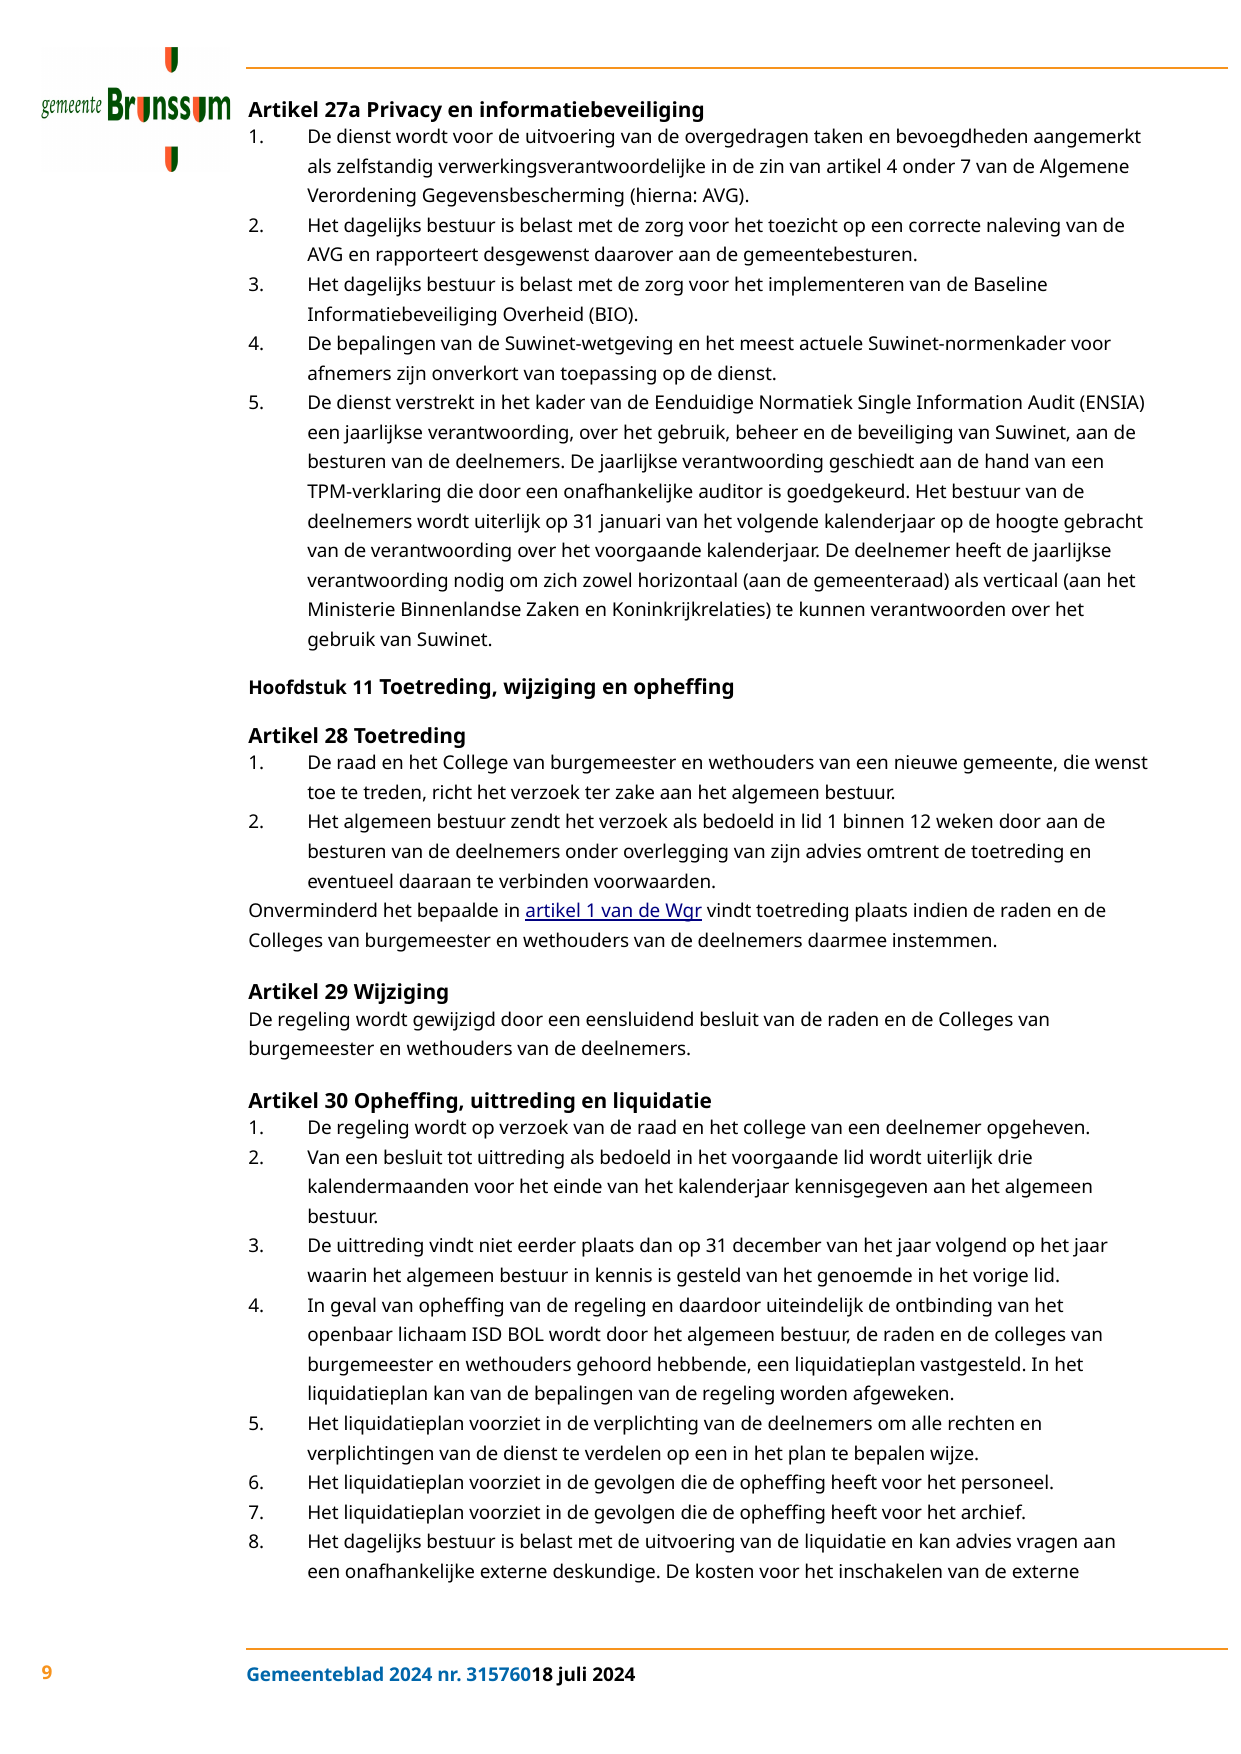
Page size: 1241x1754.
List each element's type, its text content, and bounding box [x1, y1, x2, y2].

list De uittreding vindt niet eerder plaats dan op 31 december van het jaar volgend op het jaar waarin het algemeen bestuur in kennis is gesteld van het genoemde in het vorige lid. [248, 1233, 1152, 1288]
list Het dagelijks bestuur is belast met de zorg voor het implementeren van de Baseline Informatiebeveiliging Overheid (BIO). [248, 271, 1152, 326]
list Het liquidatieplan voorziet in de gevolgen die de opheffing heeft voor het archief. [248, 1499, 1152, 1524]
text Artikel 29 Wijziging [248, 977, 1152, 1006]
text Onverminderd het bepaalde in artikel 1 van de Wgr vindt toetreding plaats indien de raden en de Colleges van burgemeester en wethouders van de deelnemers daarmee instemmen. [248, 897, 1152, 953]
list De bepalingen van de Suwinet-wetgeving en het meest actuele Suwinet-normenkader voor afnemers zijn onverkort van toepassing op de dienst. [248, 330, 1152, 386]
list Het algemeen bestuur zendt het verzoek als bedoeld in lid 1 binnen 12 weken door aan de besturen van de deelnemers onder overlegging van zijn advies omtrent de toetreding en eventueel daaraan te verbinden voorwaarden. [248, 809, 1152, 893]
list In geval van opheffing van de regeling en daardoor uiteindelijk de ontbinding van het openbaar lichaam ISD BOL wordt door het algemeen bestuur, de raden en de colleges van burgemeester en wethouders gehoord hebbende, een liquidatieplan vastgesteld. In het liquidatieplan kan van de bepalingen van de regeling worden afgeweken. [248, 1292, 1152, 1406]
text Hoofdstuk 11 Toetreding, wijziging en opheffing [248, 672, 1152, 700]
list De dienst wordt voor de uitvoering van de overgedragen taken en bevoegdheden aangemerkt als zelfstandig verwerkingsverantwoordelijke in de zin van artikel 4 onder 7 van de Algemene Verordening Gegevensbescherming (hierna: AVG). [248, 123, 1152, 208]
text Artikel 28 Toetreding [248, 721, 1152, 749]
list Het dagelijks bestuur is belast met de uitvoering van de liquidatie en kan advies vragen aan een onafhankelijke externe deskundige. De kosten voor het inschakelen van de externe [248, 1528, 1152, 1584]
list De regeling wordt op verzoek van de raad en het college van een deelnemer opgeheven. [248, 1114, 1152, 1140]
list Het liquidatieplan voorziet in de verplichting van de deelnemers om alle rechten en verplichtingen van de dienst te verdelen op een in het plan te bepalen wijze. [248, 1410, 1152, 1465]
list Het liquidatieplan voorziet in de gevolgen die de opheffing heeft voor het personeel. [248, 1469, 1152, 1495]
list Het dagelijks bestuur is belast met de zorg voor het toezicht op een correcte naleving van de AVG en rapporteert desgewenst daarover aan de gemeentebesturen. [248, 212, 1152, 267]
text Artikel 30 Opheffing, uittreding en liquidatie [248, 1086, 1152, 1114]
text Artikel 27a Privacy en informatiebeveiliging [248, 95, 1152, 123]
list De dienst verstrekt in het kader van de Eenduidige Normatiek Single Information Audit (ENSIA) een jaarlijkse verantwoording, over het gebruik, beheer en de beveiliging van Suwinet, aan de besturen van de deelnemers. De jaarlijkse verantwoording geschiedt aan de hand van een TPM-verklaring die door een onafhankelijke auditor is goedgekeurd. Het bestuur van de deelnemers wordt uiterlijk op 31 januari van het volgende kalenderjaar op de hoogte gebracht van de verantwoording over het voorgaande kalenderjaar. De deelnemer heeft de jaarlijkse verantwoording nodig om zich zowel horizontaal (aan de gemeenteraad) als verticaal (aan het Ministerie Binnenlandse Zaken en Koninkrijkrelaties) te kunnen verantwoorden over het gebruik van Suwinet. [248, 389, 1152, 652]
list De raad en het College van burgemeester en wethouders van een nieuwe gemeente, die wenst toe te treden, richt het verzoek ter zake aan het algemeen bestuur. [248, 749, 1152, 805]
picture [41, 47, 231, 172]
text De regeling wordt gewijzigd door een eensluidend besluit van de raden en de Colleges van burgemeester en wethouders van de deelnemers. [248, 1006, 1152, 1061]
list Van een besluit tot uittreding als bedoeld in het voorgaande lid wordt uiterlijk drie kalendermaanden voor het einde van het kalenderjaar kennisgegeven aan het algemeen bestuur. [248, 1144, 1152, 1229]
